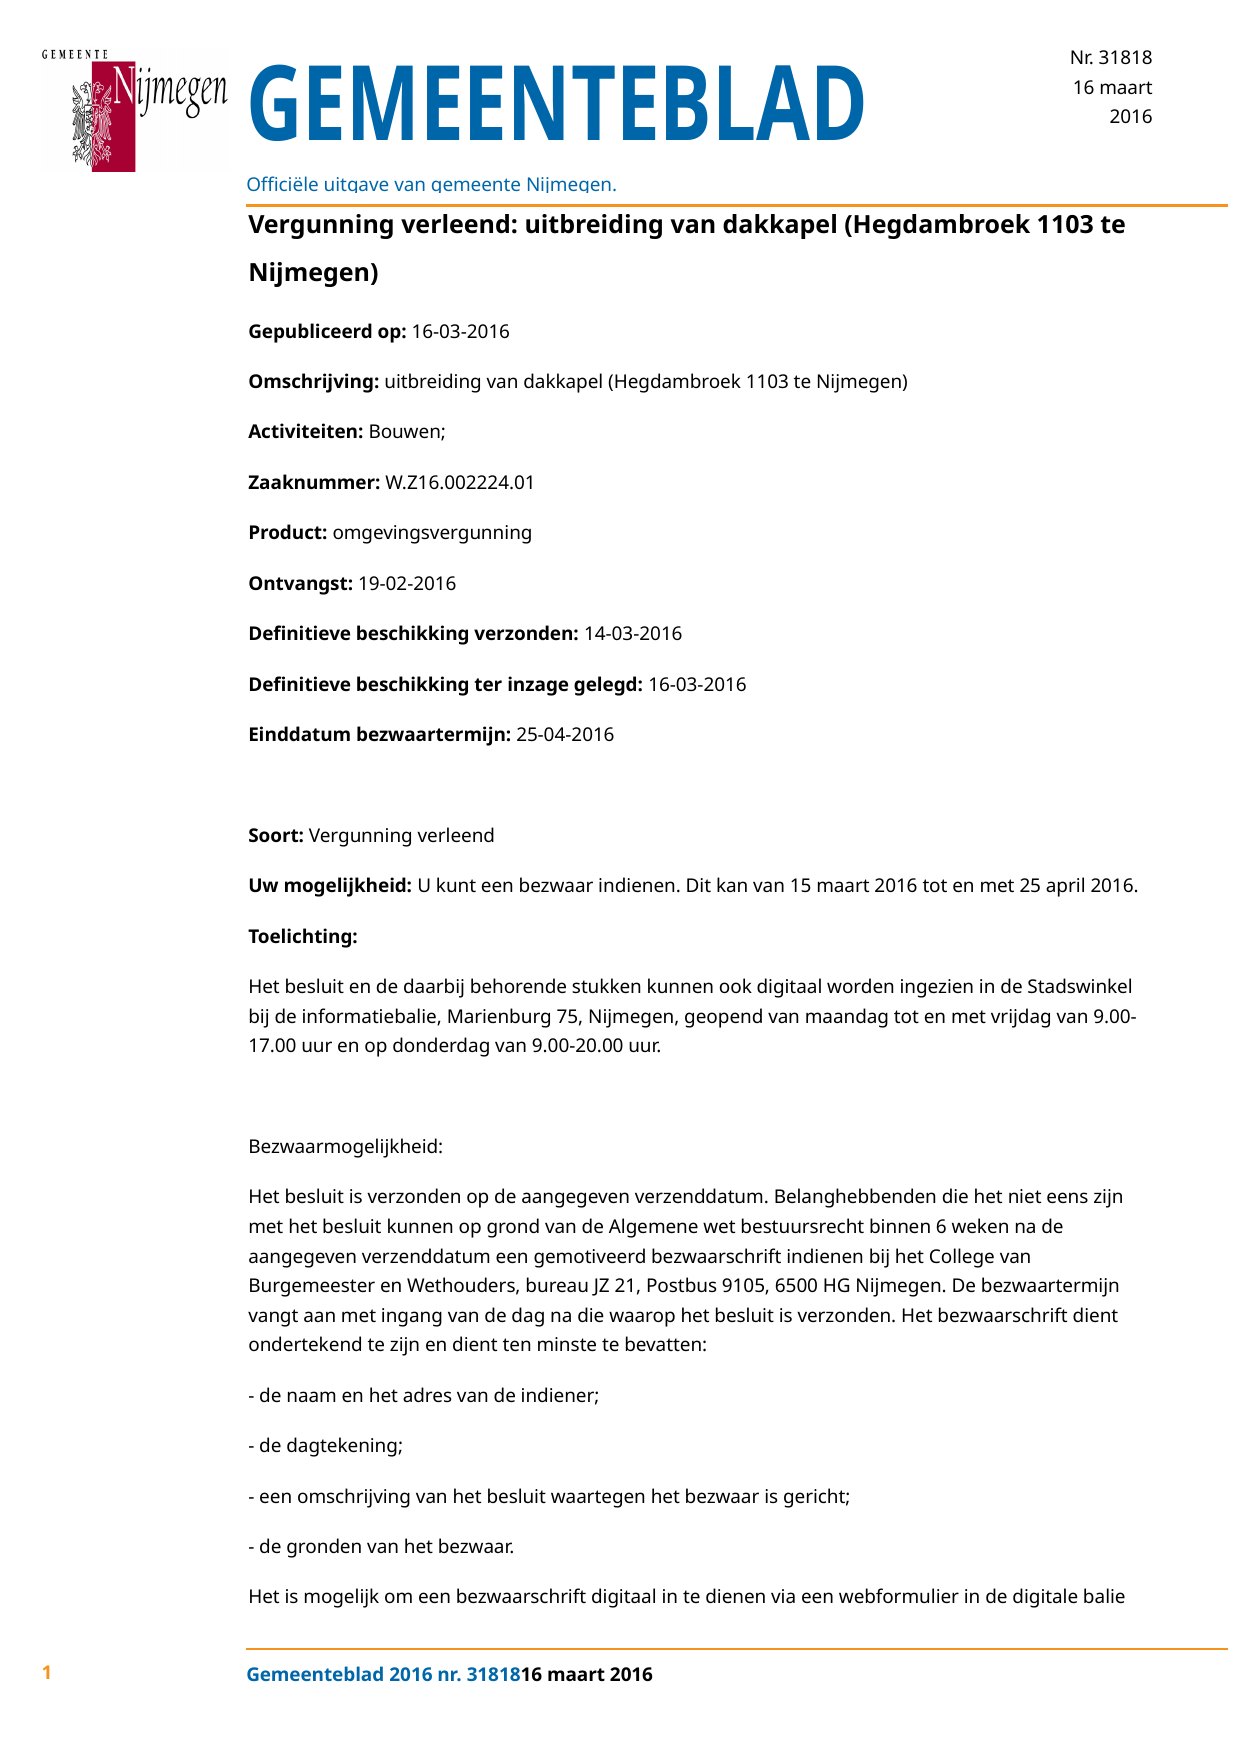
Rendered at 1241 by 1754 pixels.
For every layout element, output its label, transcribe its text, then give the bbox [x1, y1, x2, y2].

text Definitieve beschikking verzonden: 14-03-2016 [248, 620, 1152, 646]
text Bezwaarmogelijkheid: [248, 1133, 1152, 1159]
text Het besluit en de daarbij behorende stukken kunnen ook digitaal worden ingezien in de Stadswinkel bij de informatiebalie, Marienburg 75, Nijmegen, geopend van maandag tot en met vrijdag van 9.00-17.00 uur en op donderdag van 9.00-20.00 uur. [248, 973, 1152, 1058]
text Het besluit is verzonden op de aangegeven verzenddatum. Belanghebbenden die het niet eens zijn met het besluit kunnen op grond van de Algemene wet bestuursrecht binnen 6 weken na de aangegeven verzenddatum een gemotiveerd bezwaarschrift indienen bij het College van Burgemeester en Wethouders, bureau JZ 21, Postbus 9105, 6500 HG Nijmegen. De bezwaartermijn vangt aan met ingang van de dag na die waarop het besluit is verzonden. Het bezwaarschrift dient ondertekend te zijn en dient ten minste te bevatten: [248, 1184, 1152, 1357]
text Zaaknummer: W.Z16.002224.01 [248, 469, 1152, 495]
text Soort: Vergunning verleend [248, 822, 1152, 848]
text Uw mogelijkheid: U kunt een bezwaar indienen. Dit kan van 15 maart 2016 tot en met 25 april 2016. [248, 872, 1152, 898]
text - de dagtekening; [248, 1432, 1152, 1458]
text Einddatum bezwaartermijn: 25-04-2016 [248, 721, 1152, 747]
text Gepubliceerd op: 16-03-2016 [248, 318, 1152, 344]
text Ontvangst: 19-02-2016 [248, 570, 1152, 596]
text Vergunning verleend: uitbreiding van dakkapel (Hegdambroek 1103 te Nijmegen) [248, 207, 1152, 288]
text Product: omgevingsvergunning [248, 519, 1152, 545]
text Activiteiten: Bouwen; [248, 419, 1152, 444]
picture [41, 47, 231, 172]
text - de gronden van het bezwaar. [248, 1533, 1152, 1559]
text Definitieve beschikking ter inzage gelegd: 16-03-2016 [248, 671, 1152, 697]
text Toelichting: [248, 923, 1152, 949]
text - de naam en het adres van de indiener; [248, 1382, 1152, 1408]
text Omschrijving: uitbreiding van dakkapel (Hegdambroek 1103 te Nijmegen) [248, 368, 1152, 394]
text - een omschrijving van het besluit waartegen het bezwaar is gericht; [248, 1483, 1152, 1509]
text Het is mogelijk om een bezwaarschrift digitaal in te dienen via een webformulier in de digitale balie [248, 1584, 1152, 1609]
